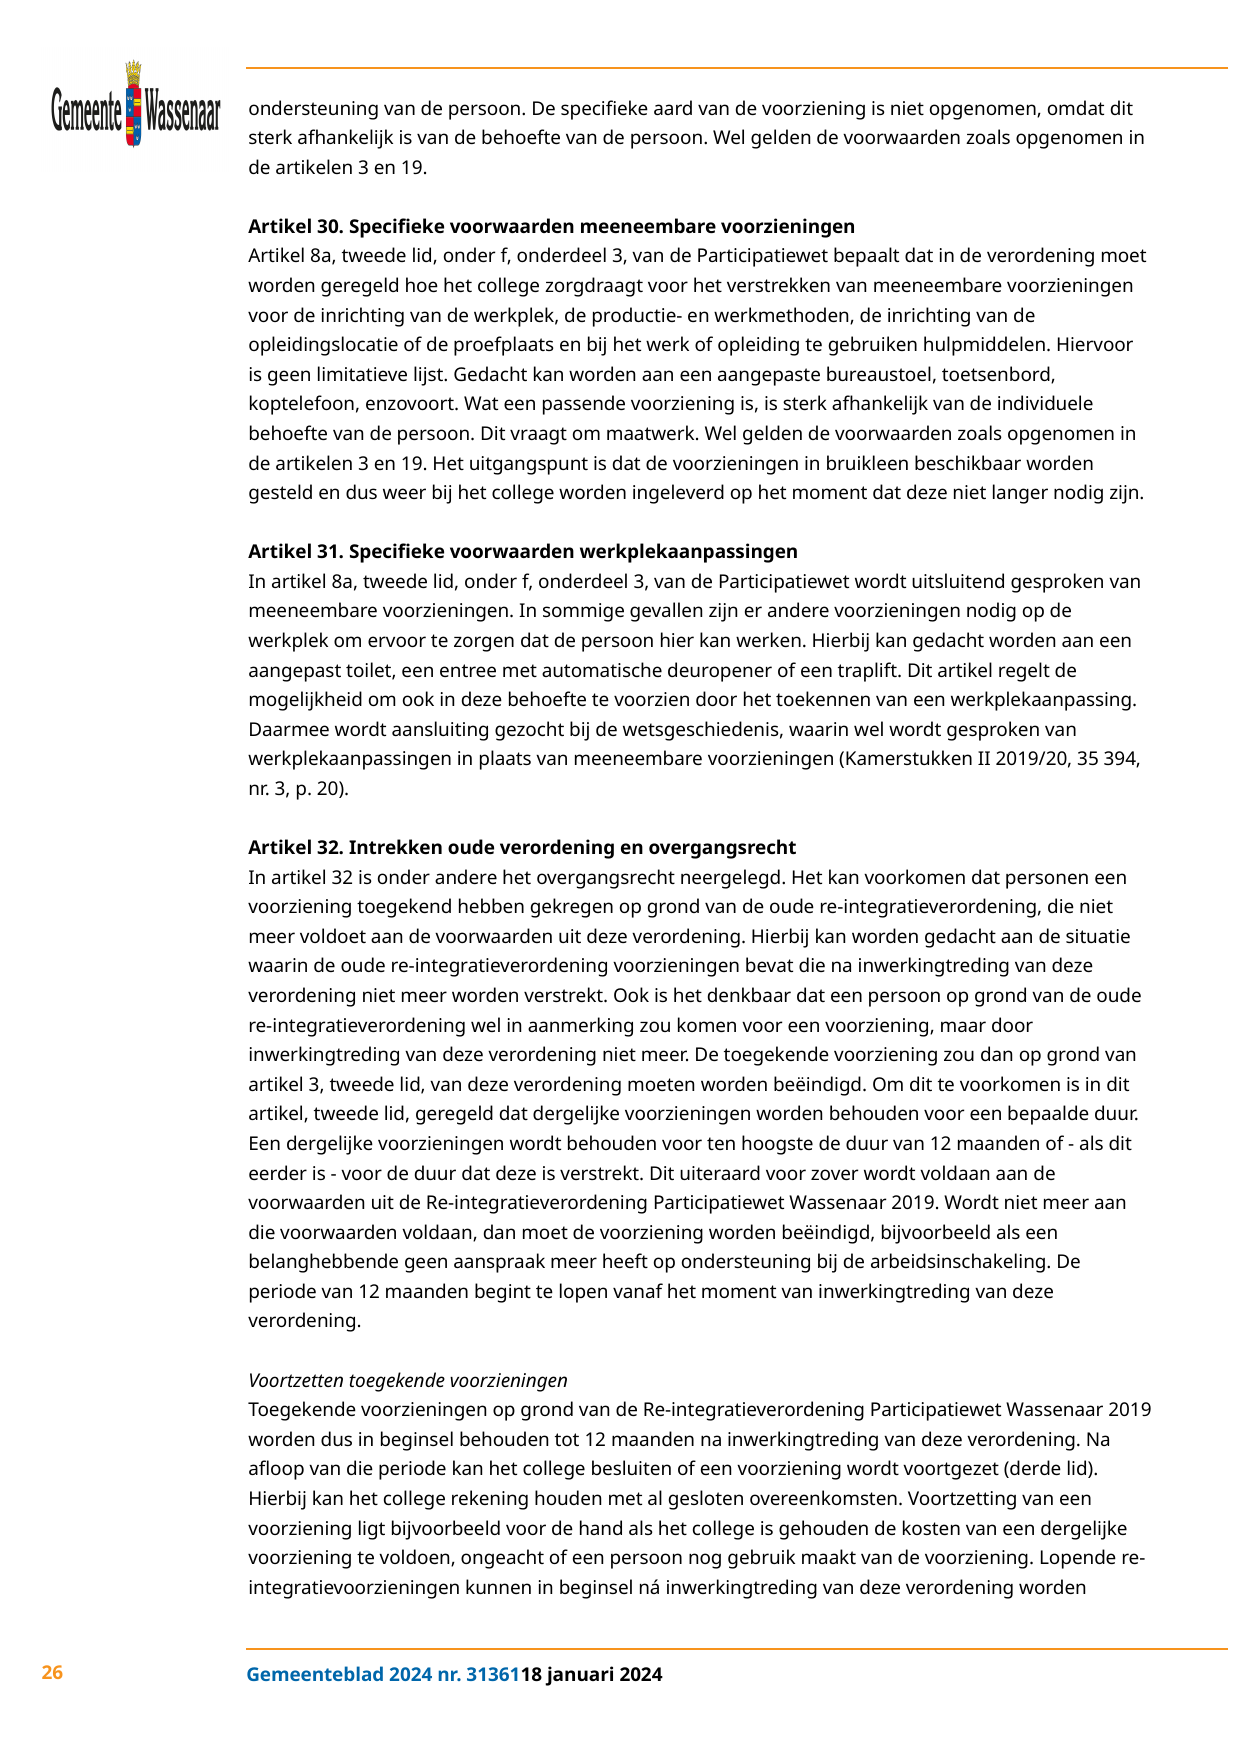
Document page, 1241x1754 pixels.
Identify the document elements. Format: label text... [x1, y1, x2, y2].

text Artikel 32. Intrekken oude verordening en overgangsrecht [248, 834, 1152, 860]
text Artikel 30. Specifieke voorwaarden meeneembare voorzieningen [248, 213, 1152, 239]
text Toegekende voorzieningen op grond van de Re-integratieverordening Participatiewet Wassenaar 2019 worden dus in beginsel behouden tot 12 maanden na inwerkingtreding van deze verordening. Na afloop van die periode kan het college besluiten of een voorziening wordt voortgezet (derde lid). Hierbij kan het college rekening houden met al gesloten overeenkomsten. Voortzetting van een voorziening ligt bijvoorbeeld voor de hand als het college is gehouden de kosten van een dergelijke voorziening te voldoen, ongeacht of een persoon nog gebruik maakt van de voorziening. Lopende re-integratievoorzieningen kunnen in beginsel ná inwerkingtreding van deze verordening worden [248, 1396, 1152, 1600]
text Voortzetten toegekende voorzieningen [248, 1367, 1152, 1393]
text In artikel 32 is onder andere het overgangsrecht neergelegd. Het kan voorkomen dat personen een voorziening toegekend hebben gekregen op grond van de oude re-integratieverordening, die niet meer voldoet aan de voorwaarden uit deze verordening. Hierbij kan worden gedacht aan de situatie waarin de oude re-integratieverordening voorzieningen bevat die na inwerkingtreding van deze verordening niet meer worden verstrekt. Ook is het denkbaar dat een persoon op grond van de oude re-integratieverordening wel in aanmerking zou komen voor een voorziening, maar door inwerkingtreding van deze verordening niet meer. De toegekende voorziening zou dan op grond van artikel 3, tweede lid, van deze verordening moeten worden beëindigd. Om dit te voorkomen is in dit artikel, tweede lid, geregeld dat dergelijke voorzieningen worden behouden voor een bepaalde duur. Een dergelijke voorzieningen wordt behouden voor ten hoogste de duur van 12 maanden of - als dit eerder is - voor de duur dat deze is verstrekt. Dit uiteraard voor zover wordt voldaan aan de voorwaarden uit de Re-integratieverordening Participatiewet Wassenaar 2019. Wordt niet meer aan die voorwaarden voldaan, dan moet de voorziening worden beëindigd, bijvoorbeeld als een belanghebbende geen aanspraak meer heeft op ondersteuning bij de arbeidsinschakeling. De periode van 12 maanden begint te lopen vanaf het moment van inwerkingtreding van deze verordening. [248, 864, 1152, 1333]
picture [41, 47, 231, 172]
text Artikel 8a, tweede lid, onder f, onderdeel 3, van de Participatiewet bepaalt dat in de verordening moet worden geregeld hoe het college zorgdraagt voor het verstrekken van meeneembare voorzieningen voor de inrichting van de werkplek, de productie- en werkmethoden, de inrichting van de opleidingslocatie of de proefplaats en bij het werk of opleiding te gebruiken hulpmiddelen. Hiervoor is geen limitatieve lijst. Gedacht kan worden aan een aangepaste bureaustoel, toetsenbord, koptelefoon, enzovoort. Wat een passende voorziening is, is sterk afhankelijk van de individuele behoefte van de persoon. Dit vraagt om maatwerk. Wel gelden de voorwaarden zoals opgenomen in de artikelen 3 en 19. Het uitgangspunt is dat de voorzieningen in bruikleen beschikbaar worden gesteld en dus weer bij het college worden ingeleverd op het moment dat deze niet langer nodig zijn. [248, 243, 1152, 505]
text Artikel 31. Specifieke voorwaarden werkplekaanpassingen [248, 538, 1152, 564]
text In artikel 8a, tweede lid, onder f, onderdeel 3, van de Participatiewet wordt uitsluitend gesproken van meeneembare voorzieningen. In sommige gevallen zijn er andere voorzieningen nodig op de werkplek om ervoor te zorgen dat de persoon hier kan werken. Hierbij kan gedacht worden aan een aangepast toilet, een entree met automatische deuropener of een traplift. Dit artikel regelt de mogelijkheid om ook in deze behoefte te voorzien door het toekennen van een werkplekaanpassing. Daarmee wordt aansluiting gezocht bij de wetsgeschiedenis, waarin wel wordt gesproken van werkplekaanpassingen in plaats van meeneembare voorzieningen (Kamerstukken II 2019/20, 35 394, nr. 3, p. 20). [248, 568, 1152, 801]
text ondersteuning van de persoon. De specifieke aard van de voorziening is niet opgenomen, omdat dit sterk afhankelijk is van de behoefte van de persoon. Wel gelden de voorwaarden zoals opgenomen in de artikelen 3 en 19. [248, 95, 1152, 180]
